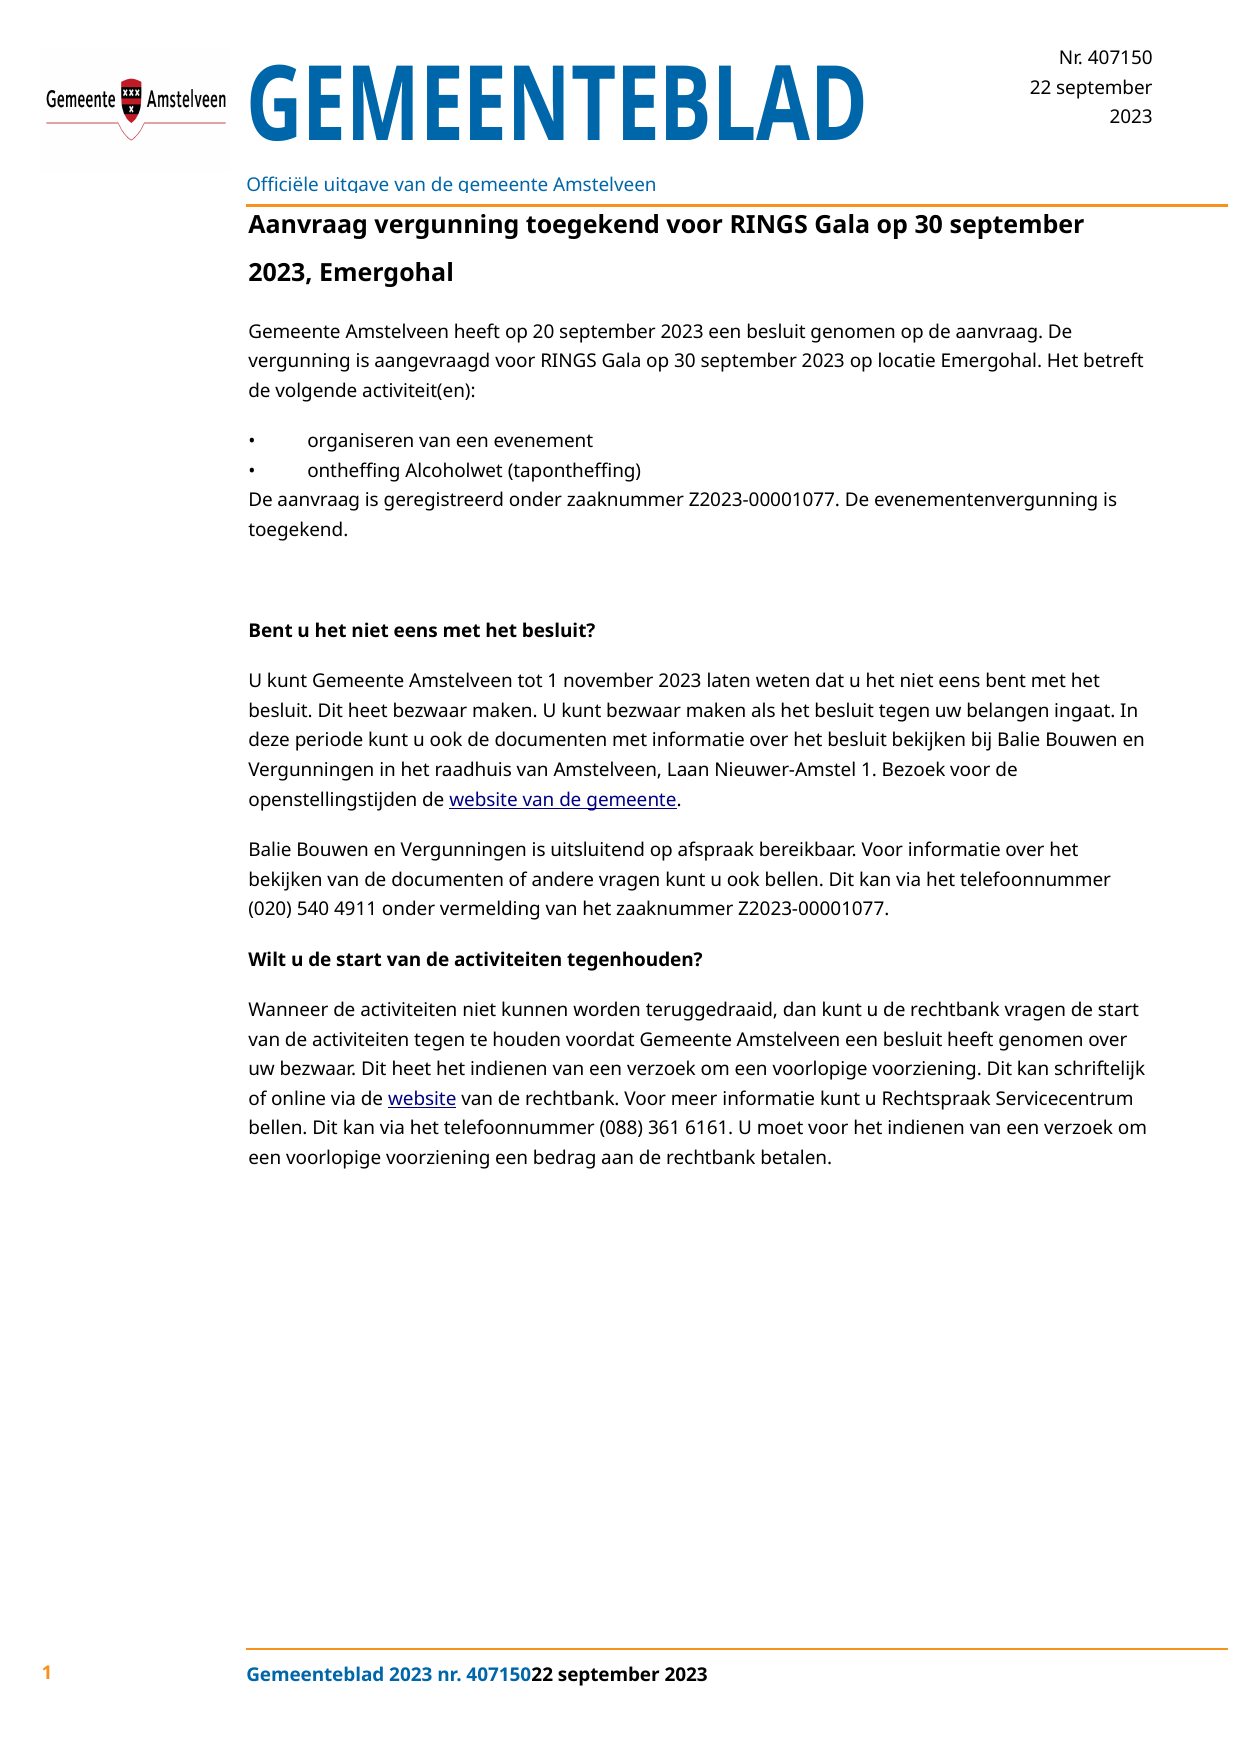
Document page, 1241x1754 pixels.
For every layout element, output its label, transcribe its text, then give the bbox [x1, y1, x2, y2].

text U kunt Gemeente Amstelveen tot 1 november 2023 laten weten dat u het niet eens bent met het besluit. Dit heet bezwaar maken. U kunt bezwaar maken als het besluit tegen uw belangen ingaat. In deze periode kunt u ook de documenten met informatie over het besluit bekijken bij Balie Bouwen en Vergunningen in het raadhuis van Amstelveen, Laan Nieuwer-Amstel 1. Bezoek voor de openstellingstijden de website van de gemeente. [248, 667, 1152, 812]
list ontheffing Alcoholwet (tapontheffing) [248, 457, 1152, 483]
text Balie Bouwen en Vergunningen is uitsluitend op afspraak bereikbaar. Voor informatie over het bekijken van de documenten of andere vragen kunt u ook bellen. Dit kan via het telefoonnummer (020) 540 4911 onder vermelding van het zaaknummer Z2023-00001077. [248, 836, 1152, 921]
text Wanneer de activiteiten niet kunnen worden teruggedraaid, dan kunt u de rechtbank vragen de start van de activiteiten tegen te houden voordat Gemeente Amstelveen een besluit heeft genomen over uw bezwaar. Dit heet het indienen van een verzoek om een voorlopige voorziening. Dit kan schriftelijk of online via de website van de rechtbank. Voor meer informatie kunt u Rechtspraak Servicecentrum bellen. Dit kan via het telefoonnummer (088) 361 6161. U moet voor het indienen van een verzoek om een voorlopige voorziening een bedrag aan de rechtbank betalen. [248, 996, 1152, 1170]
text Gemeente Amstelveen heeft op 20 september 2023 een besluit genomen op de aanvraag. De vergunning is aangevraagd voor RINGS Gala op 30 september 2023 op locatie Emergohal. Het betreft de volgende activiteit(en): [248, 318, 1152, 403]
text Aanvraag vergunning toegekend voor RINGS Gala op 30 september 2023, Emergohal [248, 207, 1152, 288]
picture [41, 47, 231, 172]
list organiseren van een evenement [248, 427, 1152, 453]
text De aanvraag is geregistreerd onder zaaknummer Z2023-00001077. De evenementenvergunning is toegekend. [248, 487, 1152, 542]
text Wilt u de start van de activiteiten tegenhouden? [248, 946, 1152, 972]
text Bent u het niet eens met het besluit? [248, 617, 1152, 643]
